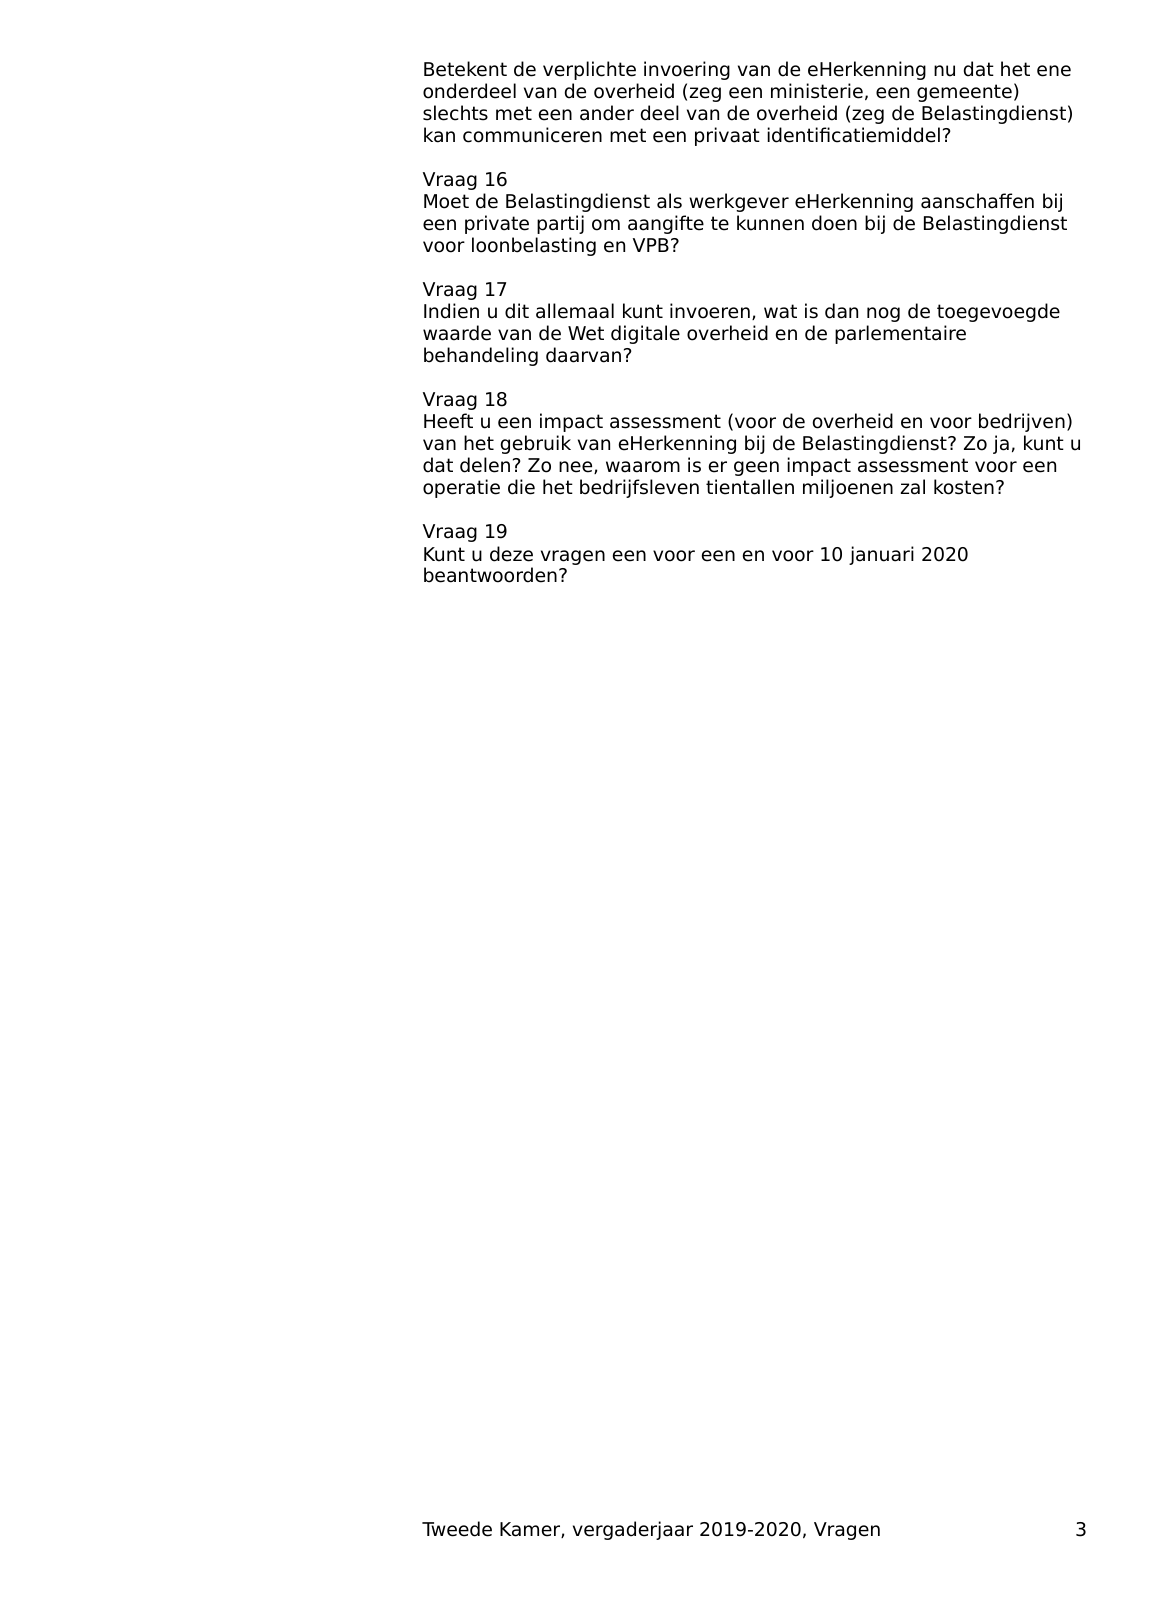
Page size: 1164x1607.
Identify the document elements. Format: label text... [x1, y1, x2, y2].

text Vraag 18 [422, 389, 1087, 411]
text Vraag 19 [422, 521, 1087, 543]
text Vraag 16 [422, 169, 1087, 191]
text Heeft u een impact assessment (voor de overheid en voor bedrijven) van het gebruik van eHerkenning bij de Belastingdienst? Zo ja, kunt u dat delen? Zo nee, waarom is er geen impact assessment voor een operatie die het bedrijfsleven tientallen miljoenen zal kosten? [422, 411, 1087, 499]
text Vraag 17 [422, 279, 1087, 301]
text Betekent de verplichte invoering van de eHerkenning nu dat het ene onderdeel van de overheid (zeg een ministerie, een gemeente) slechts met een ander deel van de overheid (zeg de Belastingdienst) kan communiceren met een privaat identificatiemiddel? [422, 59, 1087, 147]
text Indien u dit allemaal kunt invoeren, wat is dan nog de toegevoegde waarde van de Wet digitale overheid en de parlementaire behandeling daarvan? [422, 301, 1087, 367]
text Kunt u deze vragen een voor een en voor 10 januari 2020 beantwoorden? [422, 543, 1087, 587]
text Moet de Belastingdienst als werkgever eHerkenning aanschaffen bij een private partij om aangifte te kunnen doen bij de Belastingdienst voor loonbelasting en VPB? [422, 191, 1087, 257]
